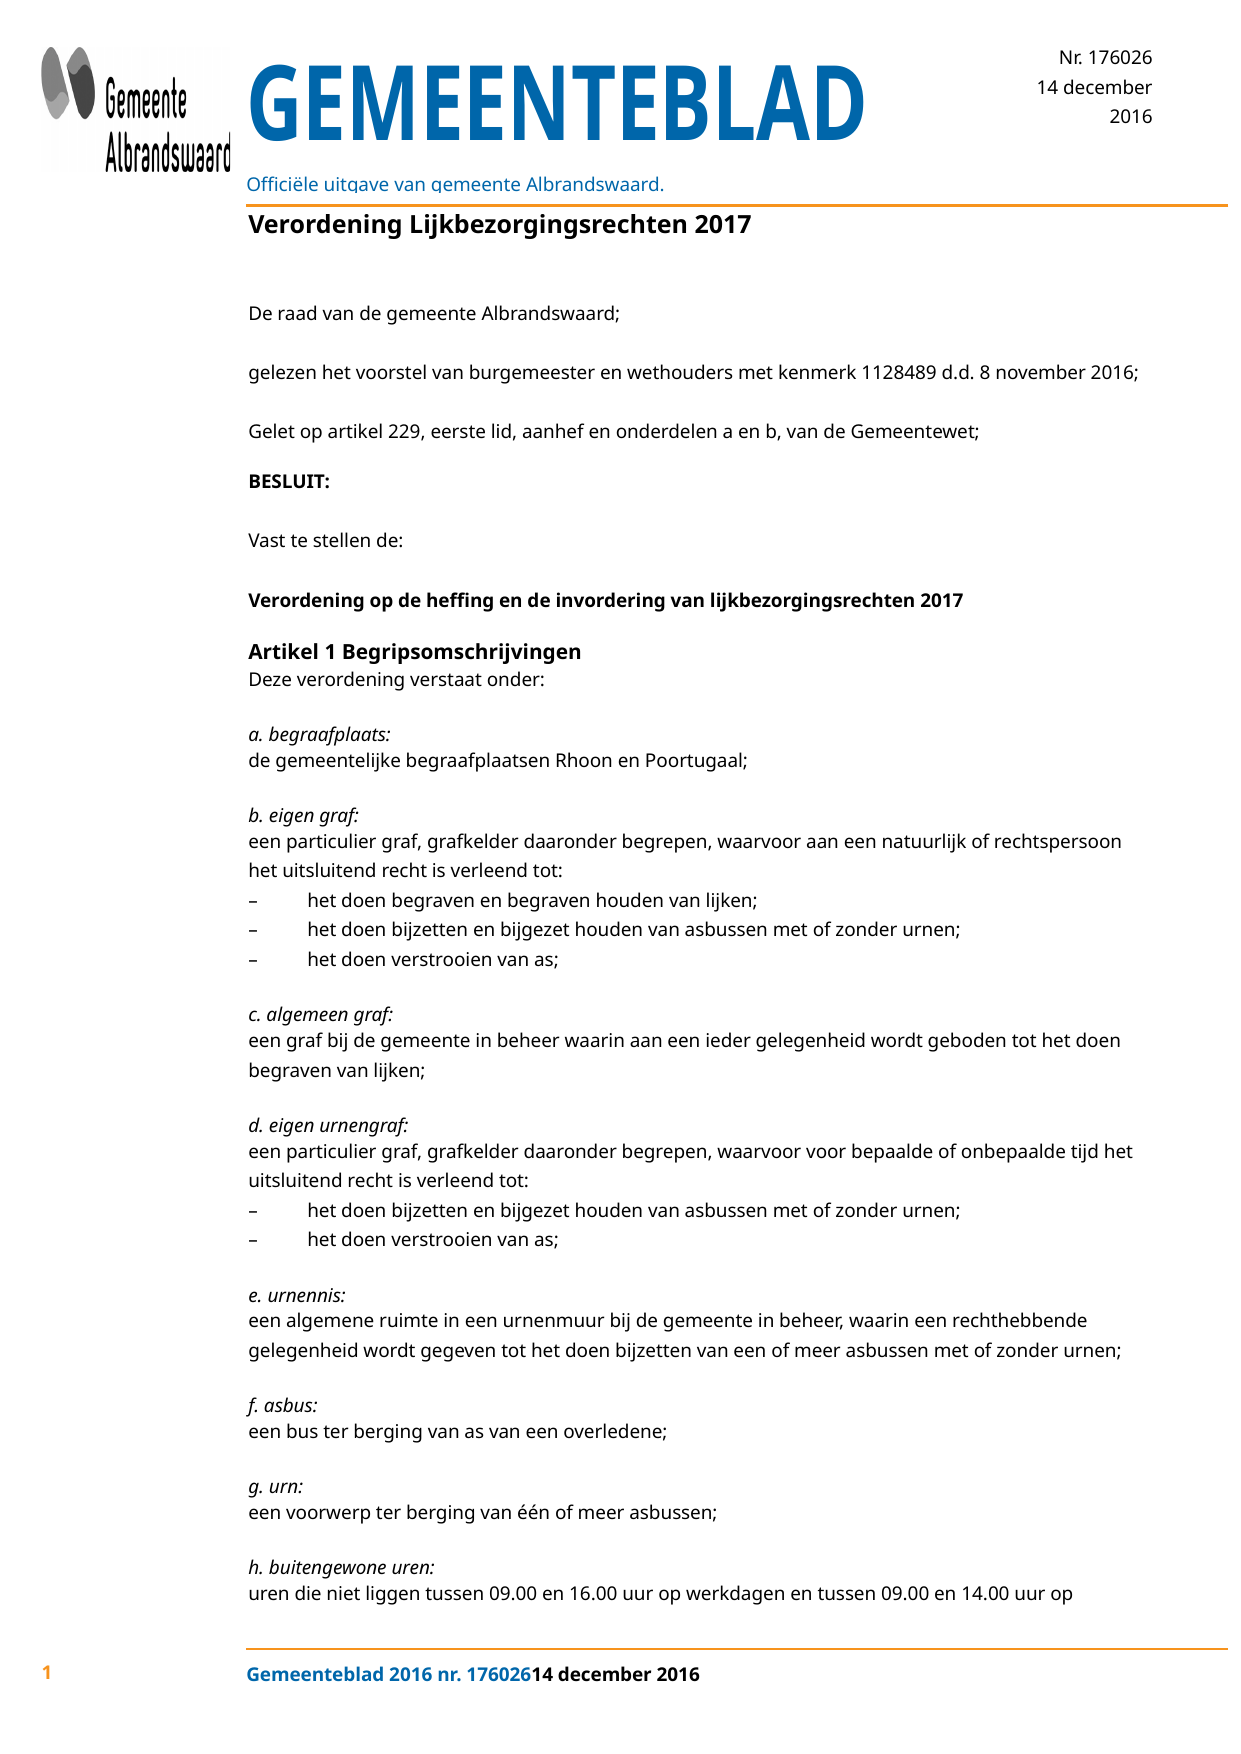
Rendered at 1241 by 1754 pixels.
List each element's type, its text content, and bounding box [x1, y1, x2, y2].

list het doen begraven en begraven houden van lijken; [248, 887, 1152, 913]
list het doen verstrooien van as; [248, 1227, 1152, 1252]
text een voorwerp ter berging van één of meer asbussen; [248, 1499, 1152, 1525]
list het doen bijzetten en bijgezet houden van asbussen met of zonder urnen; [248, 1197, 1152, 1223]
text Vast te stellen de: [248, 528, 1152, 553]
text Deze verordening verstaat onder: [248, 666, 1152, 691]
text b. eigen graf: [248, 802, 1152, 828]
text de gemeentelijke begraafplaatsen Rhoon en Poortugaal; [248, 747, 1152, 772]
text Verordening op de heffing en de invordering van lijkbezorgingsrechten 2017 [248, 587, 1152, 613]
text een particulier graf, grafkelder daaronder begrepen, waarvoor aan een natuurlijk of rechtspersoon het uitsluitend recht is verleend tot: [248, 828, 1152, 883]
text uren die niet liggen tussen 09.00 en 16.00 uur op werkdagen en tussen 09.00 en 14.00 uur op [248, 1580, 1152, 1606]
text e. urnennis: [248, 1282, 1152, 1308]
text een particulier graf, grafkelder daaronder begrepen, waarvoor voor bepaalde of onbepaalde tijd het uitsluitend recht is verleend tot: [248, 1138, 1152, 1193]
text g. urn: [248, 1473, 1152, 1499]
text h. buitengewone uren: [248, 1554, 1152, 1580]
list het doen verstrooien van as; [248, 946, 1152, 972]
text Artikel 1 Begripsomschrijvingen [248, 637, 1152, 666]
text Verordening Lijkbezorgingsrechten 2017 [248, 207, 1152, 241]
text d. eigen urnengraf: [248, 1112, 1152, 1138]
text f. asbus: [248, 1392, 1152, 1418]
text De raad van de gemeente Albrandswaard; [248, 300, 1152, 326]
text gelezen het voorstel van burgemeester en wethouders met kenmerk 1128489 d.d. 8 november 2016; [248, 359, 1152, 385]
picture [41, 47, 231, 172]
text een graf bij de gemeente in beheer waarin aan een ieder gelegenheid wordt geboden tot het doen begraven van lijken; [248, 1027, 1152, 1082]
text c. algemeen graf: [248, 1001, 1152, 1027]
text Gelet op artikel 229, eerste lid, aanhef en onderdelen a en b, van de Gemeentewet; [248, 418, 1152, 444]
text een algemene ruimte in een urnenmuur bij de gemeente in beheer, waarin een rechthebbende gelegenheid wordt gegeven tot het doen bijzetten van een of meer asbussen met of zonder urnen; [248, 1308, 1152, 1363]
text BESLUIT: [248, 468, 1152, 494]
list het doen bijzetten en bijgezet houden van asbussen met of zonder urnen; [248, 917, 1152, 942]
text a. begraafplaats: [248, 721, 1152, 747]
text een bus ter berging van as van een overledene; [248, 1418, 1152, 1444]
